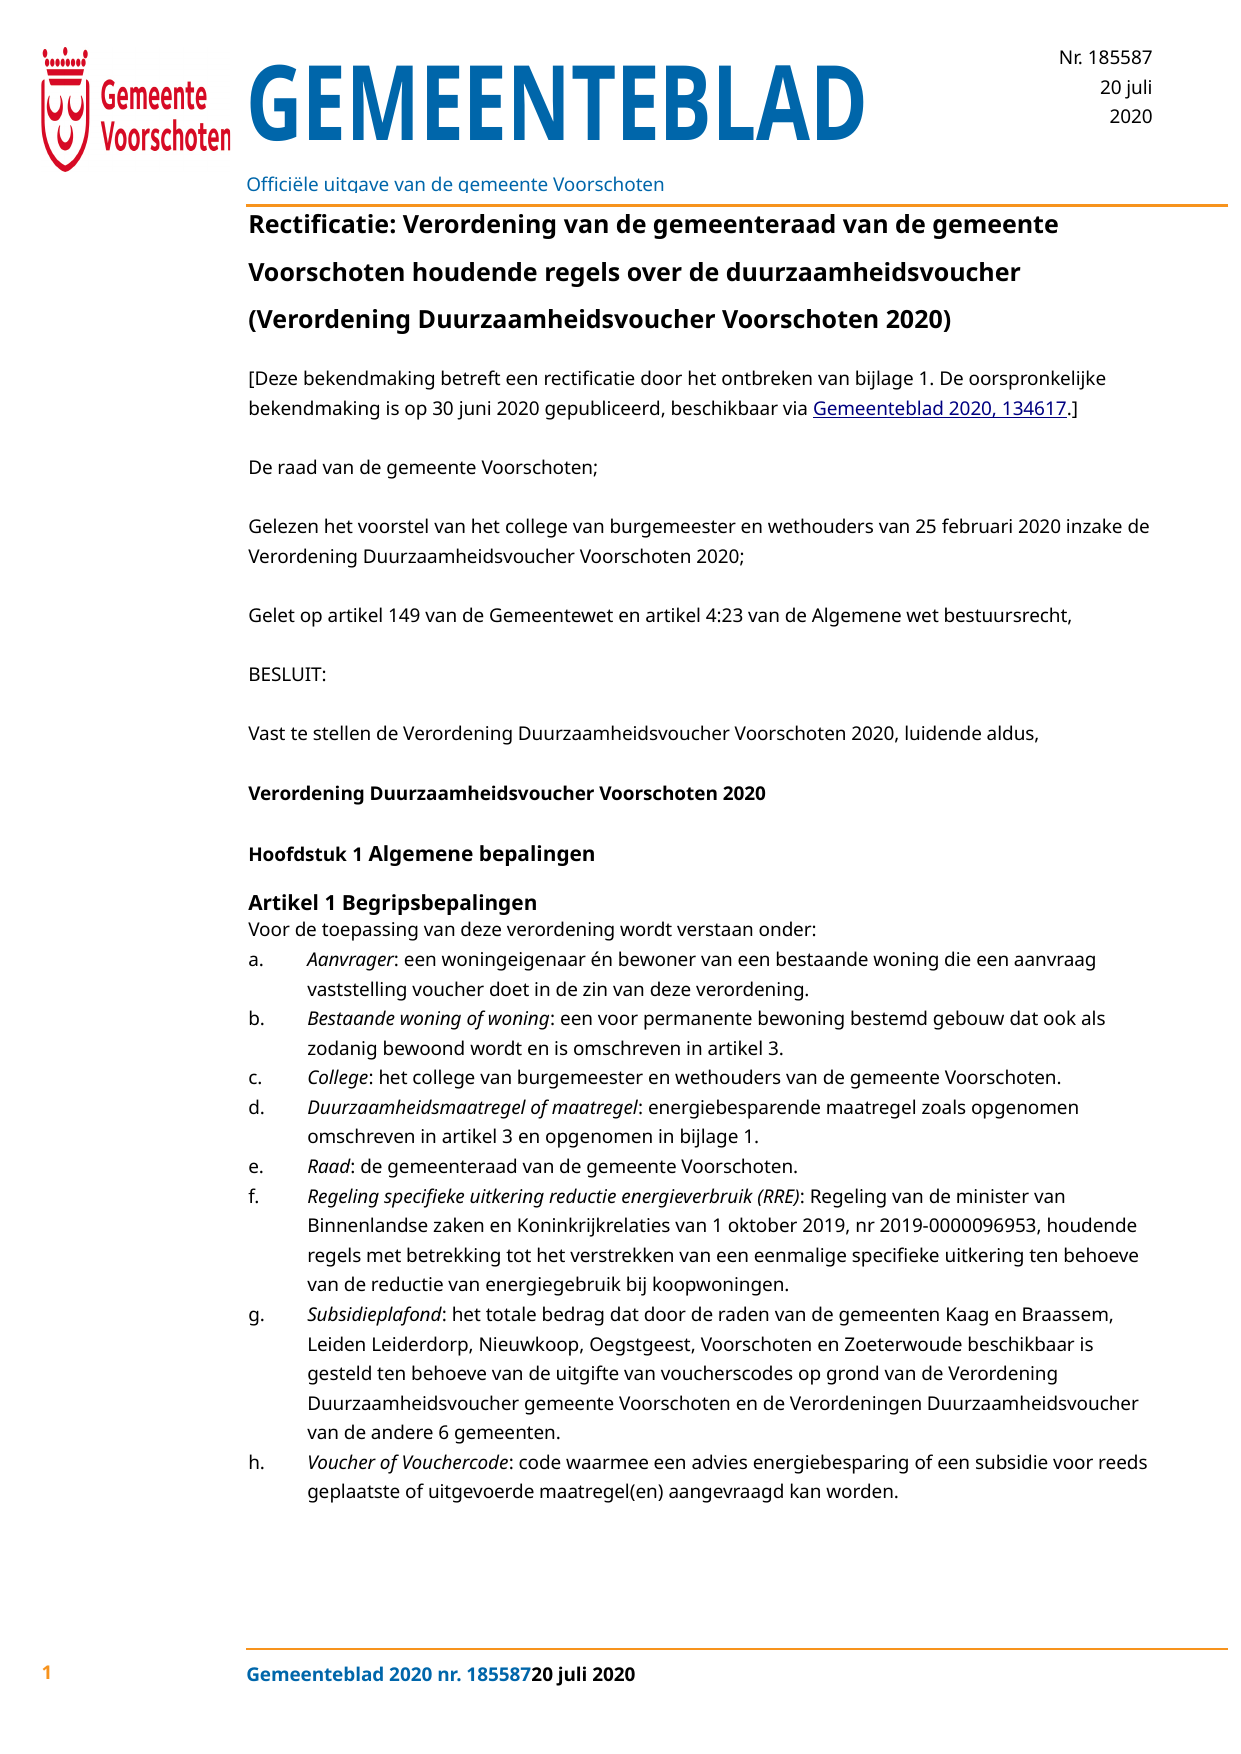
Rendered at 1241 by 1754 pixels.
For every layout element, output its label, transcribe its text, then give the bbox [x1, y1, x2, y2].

text De raad van de gemeente Voorschoten; [248, 454, 1152, 480]
list Regeling specifieke uitkering reductie energieverbruik (RRE): Regeling van de minister van Binnenlandse zaken en Koninkrijkrelaties van 1 oktober 2019, nr 2019-0000096953, houdende regels met betrekking tot het verstrekken van een eenmalige specifieke uitkering ten behoeve van de reductie van energiegebruik bij koopwoningen. [248, 1183, 1152, 1297]
list Duurzaamheidsmaatregel of maatregel: energiebesparende maatregel zoals opgenomen omschreven in artikel 3 en opgenomen in bijlage 1. [248, 1094, 1152, 1149]
list Raad: de gemeenteraad van de gemeente Voorschoten. [248, 1153, 1152, 1179]
list Subsidieplafond: het totale bedrag dat door de raden van de gemeenten Kaag en Braassem, Leiden Leiderdorp, Nieuwkoop, Oegstgeest, Voorschoten en Zoeterwoude beschikbaar is gesteld ten behoeve van de uitgifte van voucherscodes op grond van de Verordening Duurzaamheidsvoucher gemeente Voorschoten en de Verordeningen Duurzaamheidsvoucher van de andere 6 gemeenten. [248, 1301, 1152, 1445]
text Voor de toepassing van deze verordening wordt verstaan onder: [248, 917, 1152, 942]
picture [41, 47, 231, 172]
list Aanvrager: een woningeigenaar én bewoner van een bestaande woning die een aanvraag vaststelling voucher doet in de zin van deze verordening. [248, 946, 1152, 1001]
text Vast te stellen de Verordening Duurzaamheidsvoucher Voorschoten 2020, luidende aldus, [248, 721, 1152, 746]
text Hoofdstuk 1 Algemene bepalingen [248, 839, 1152, 867]
text [Deze bekendmaking betreft een rectificatie door het ontbreken van bijlage 1. De oorspronkelijke bekendmaking is op 30 juni 2020 gepubliceerd, beschikbaar via Gemeenteblad 2020, 134617.] [248, 366, 1152, 421]
text Verordening Duurzaamheidsvoucher Voorschoten 2020 [248, 780, 1152, 805]
list Voucher of Vouchercode: code waarmee een advies energiebesparing of een subsidie voor reeds geplaatste of uitgevoerde maatregel(en) aangevraagd kan worden. [248, 1449, 1152, 1504]
text BESLUIT: [248, 661, 1152, 687]
list College: het college van burgemeester en wethouders van de gemeente Voorschoten. [248, 1064, 1152, 1090]
text Rectificatie: Verordening van de gemeenteraad van de gemeente Voorschoten houdende regels over de duurzaamheidsvoucher (Verordening Duurzaamheidsvoucher Voorschoten 2020) [248, 207, 1152, 336]
text Gelet op artikel 149 van de Gemeentewet en artikel 4:23 van de Algemene wet bestuursrecht, [248, 602, 1152, 628]
text Gelezen het voorstel van het college van burgemeester en wethouders van 25 februari 2020 inzake de Verordening Duurzaamheidsvoucher Voorschoten 2020; [248, 513, 1152, 569]
list Bestaande woning of woning: een voor permanente bewoning bestemd gebouw dat ook als zodanig bewoond wordt en is omschreven in artikel 3. [248, 1005, 1152, 1061]
text Artikel 1 Begripsbepalingen [248, 888, 1152, 917]
